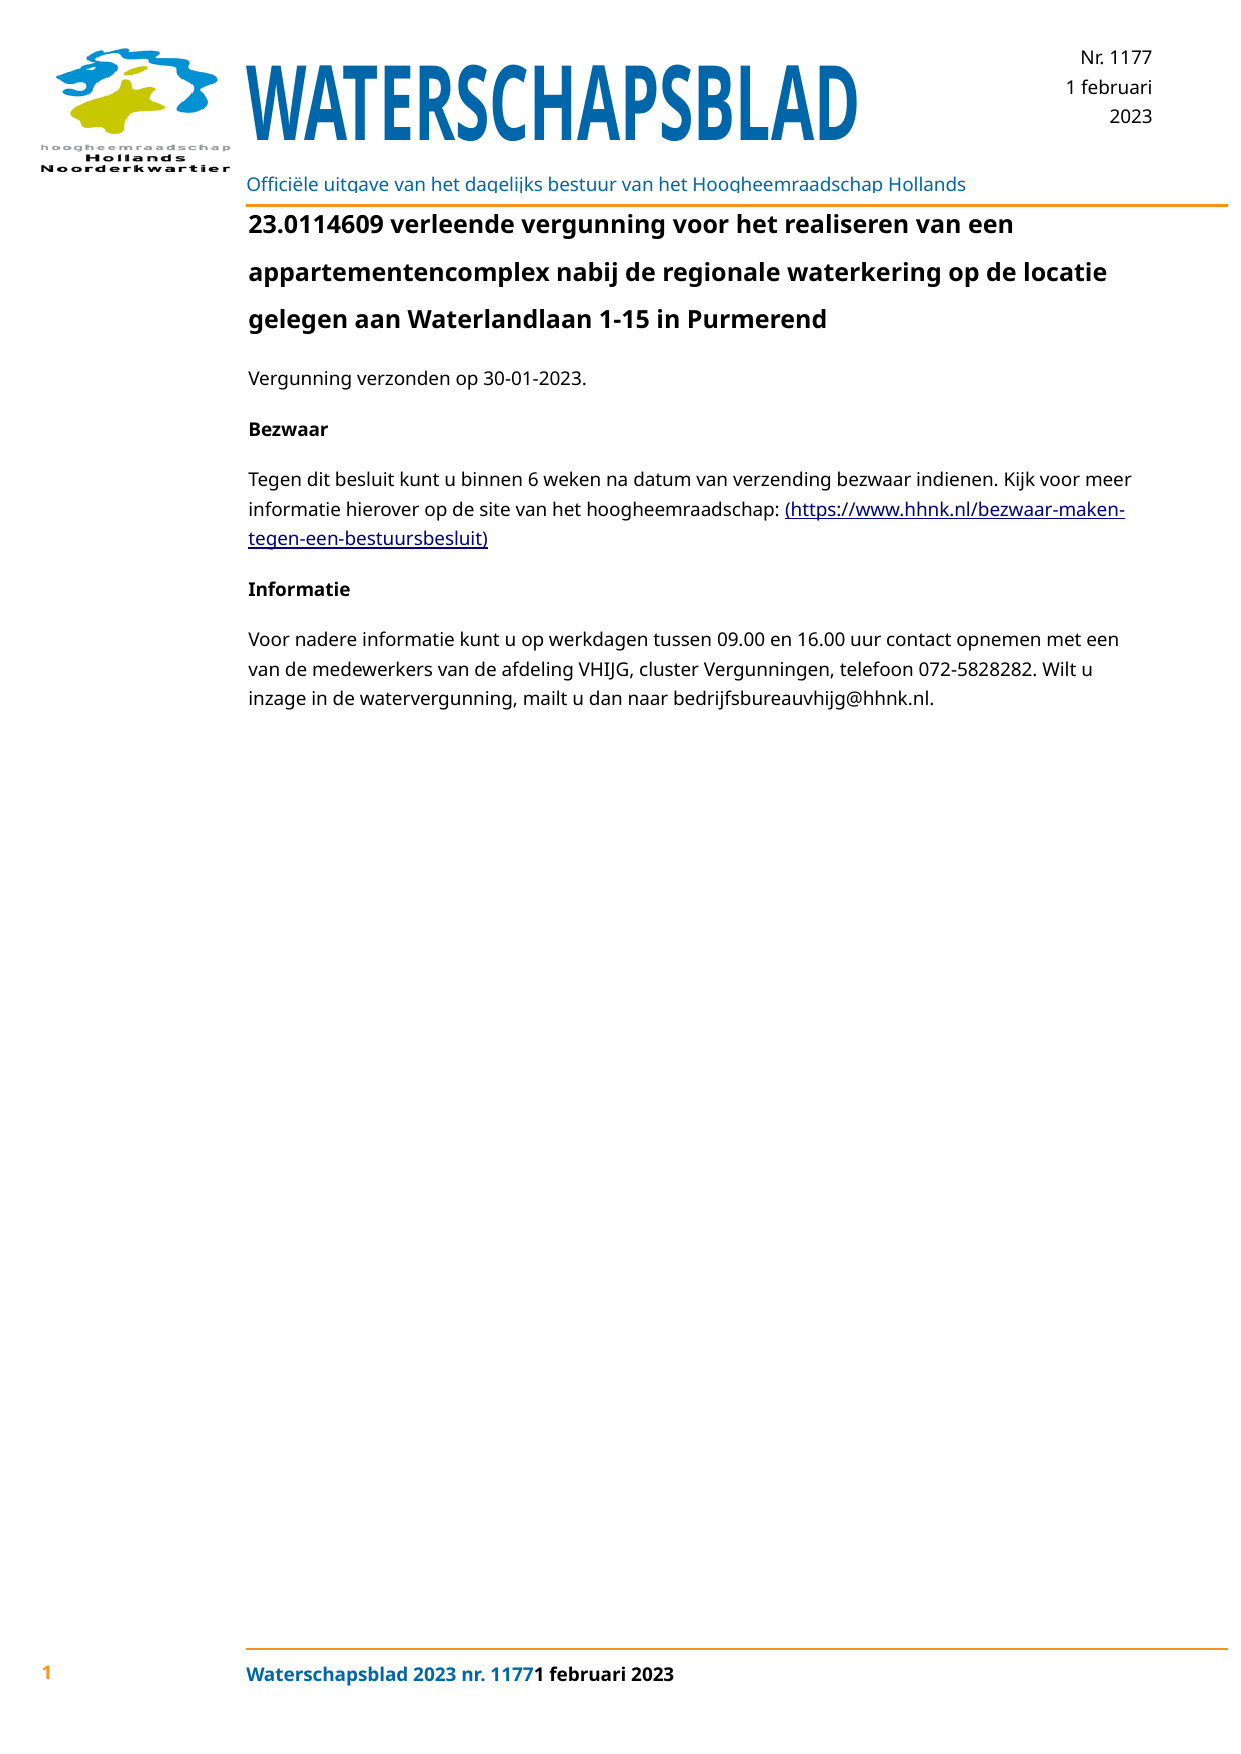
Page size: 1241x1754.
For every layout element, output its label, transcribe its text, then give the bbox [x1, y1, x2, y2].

text Bezwaar [248, 416, 1152, 442]
text Voor nadere informatie kunt u op werkdagen tussen 09.00 en 16.00 uur contact opnemen met een van de medewerkers van de afdeling VHIJG, cluster Vergunningen, telefoon 072-5828282. Wilt u inzage in de watervergunning, mailt u dan naar bedrijfsbureauvhijg@hhnk.nl. [248, 626, 1152, 711]
text Informatie [248, 576, 1152, 602]
picture [41, 47, 231, 172]
text Vergunning verzonden op 30-01-2023. [248, 366, 1152, 391]
text Tegen dit besluit kunt u binnen 6 weken na datum van verzending bezwaar indienen. Kijk voor meer informatie hierover op de site van het hoogheemraadschap: (https://www.hhnk.nl/bezwaar-maken-tegen-een-bestuursbesluit) [248, 466, 1152, 551]
text 23.0114609 verleende vergunning voor het realiseren van een appartementencomplex nabij de regionale waterkering op de locatie gelegen aan Waterlandlaan 1-15 in Purmerend [248, 207, 1152, 336]
